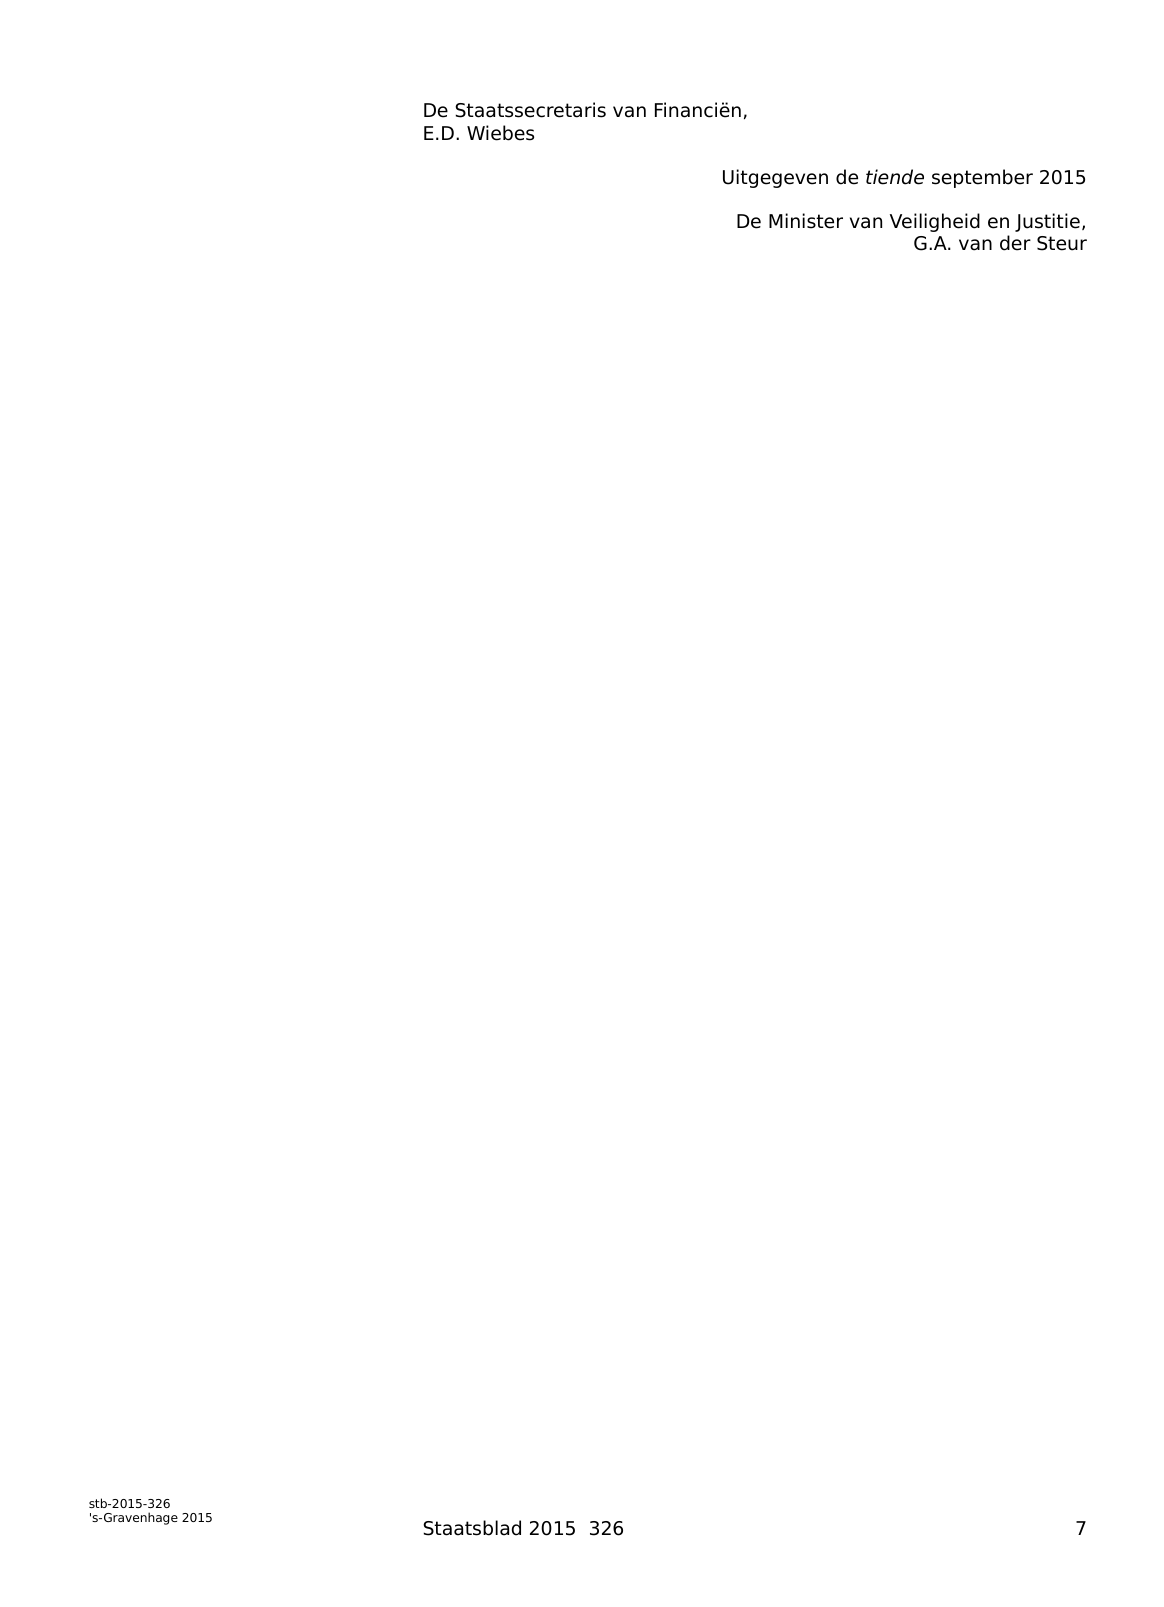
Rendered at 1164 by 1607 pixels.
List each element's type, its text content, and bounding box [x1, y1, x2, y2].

text De Staatssecretaris van Financiën, E.D. Wiebes [422, 100, 1087, 144]
text stb-2015-326 [88, 1497, 323, 1511]
text De Minister van Veiligheid en Justitie, G.A. van der Steur [422, 211, 1087, 255]
text 's-Gravenhage 2015 [88, 1511, 323, 1525]
text Uitgegeven de tiende september 2015 [422, 167, 1087, 188]
